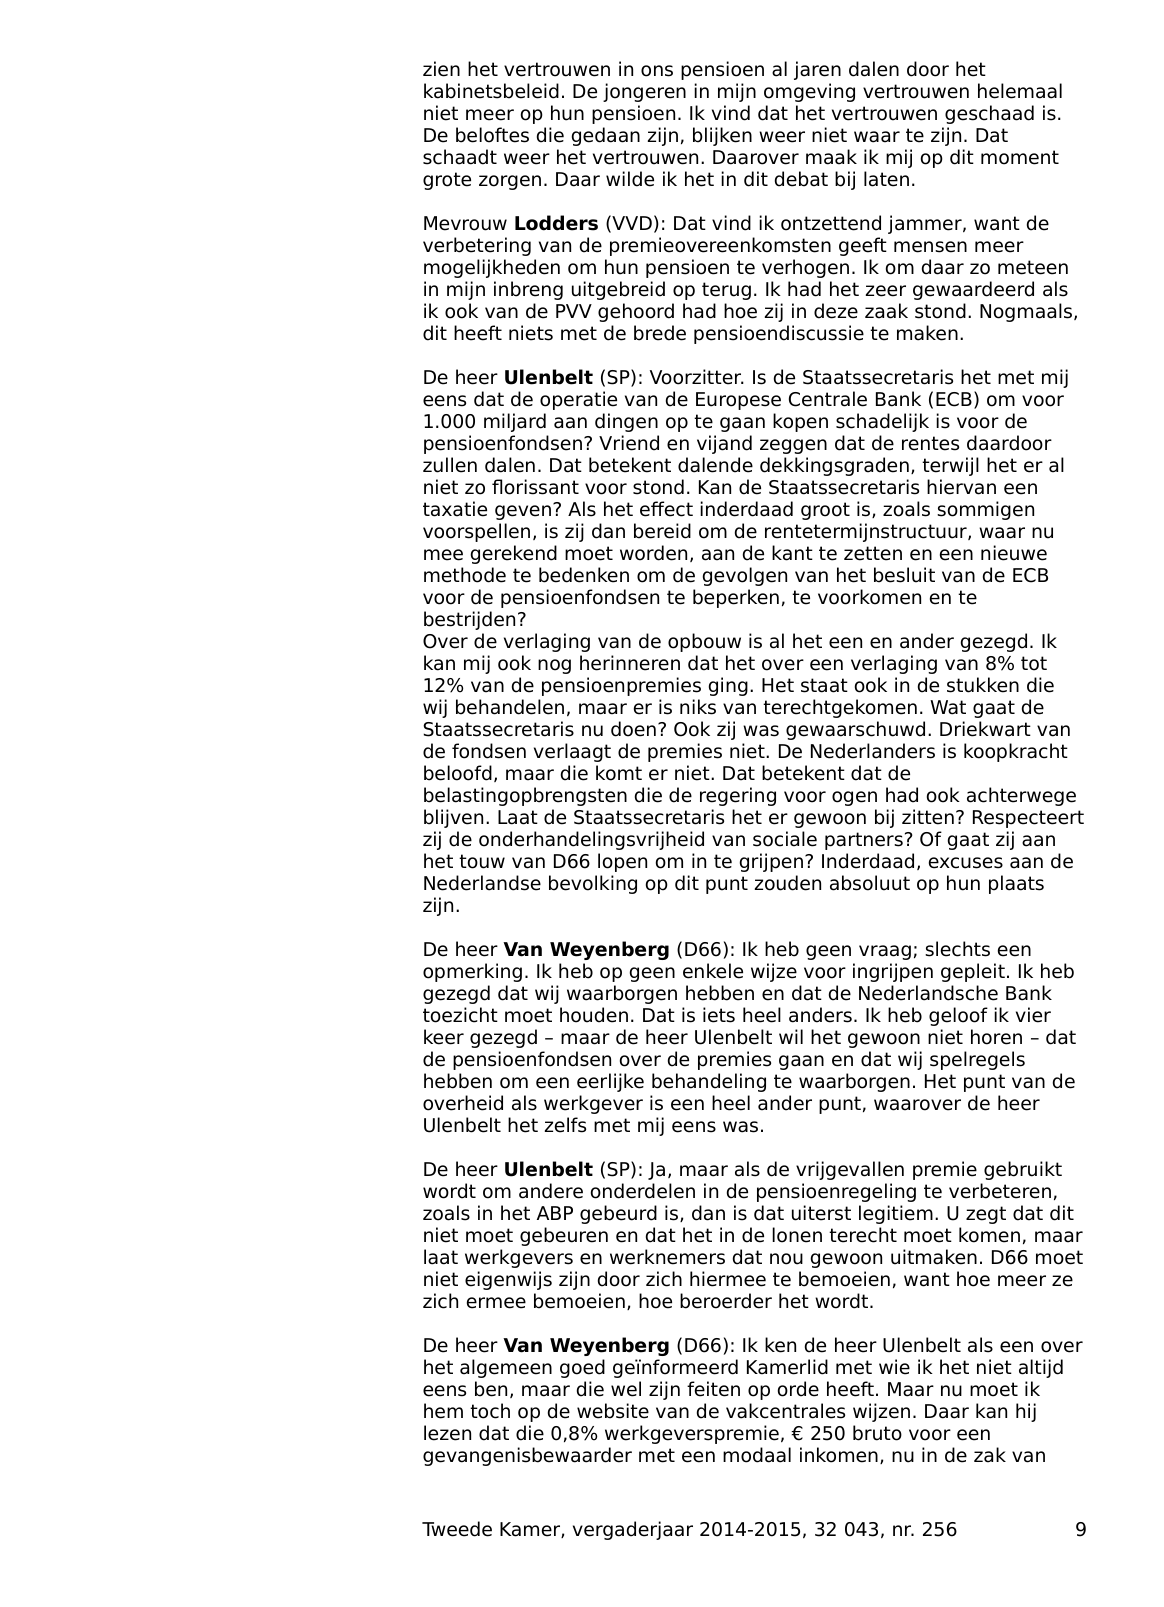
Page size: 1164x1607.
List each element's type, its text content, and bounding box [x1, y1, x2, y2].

text De heer Ulenbelt (SP): Voorzitter. Is de Staatssecretaris het met mij eens dat de operatie van de Europese Centrale Bank (ECB) om voor 1.000 miljard aan dingen op te gaan kopen schadelijk is voor de pensioenfondsen? Vriend en vijand zeggen dat de rentes daardoor zullen dalen. Dat betekent dalende dekkingsgraden, terwijl het er al niet zo florissant voor stond. Kan de Staatssecretaris hiervan een taxatie geven? Als het effect inderdaad groot is, zoals sommigen voorspellen, is zij dan bereid om de rentetermijnstructuur, waar nu mee gerekend moet worden, aan de kant te zetten en een nieuwe methode te bedenken om de gevolgen van het besluit van de ECB voor de pensioenfondsen te beperken, te voorkomen en te bestrijden? [422, 367, 1087, 631]
text De heer Van Weyenberg (D66): Ik ken de heer Ulenbelt als een over het algemeen goed geïnformeerd Kamerlid met wie ik het niet altijd eens ben, maar die wel zijn feiten op orde heeft. Maar nu moet ik hem toch op de website van de vakcentrales wijzen. Daar kan hij lezen dat die 0,8% werkgeverspremie, € 250 bruto voor een gevangenisbewaarder met een modaal inkomen, nu in de zak van [422, 1335, 1087, 1467]
text Over de verlaging van de opbouw is al het een en ander gezegd. Ik kan mij ook nog herinneren dat het over een verlaging van 8% tot 12% van de pensioenpremies ging. Het staat ook in de stukken die wij behandelen, maar er is niks van terechtgekomen. Wat gaat de Staatssecretaris nu doen? Ook zij was gewaarschuwd. Driekwart van de fondsen verlaagt de premies niet. De Nederlanders is koopkracht beloofd, maar die komt er niet. Dat betekent dat de belastingopbrengsten die de regering voor ogen had ook achterwege blijven. Laat de Staatssecretaris het er gewoon bij zitten? Respecteert zij de onderhandelingsvrijheid van sociale partners? Of gaat zij aan het touw van D66 lopen om in te grijpen? Inderdaad, excuses aan de Nederlandse bevolking op dit punt zouden absoluut op hun plaats zijn. [422, 631, 1087, 917]
text Mevrouw Lodders (VVD): Dat vind ik ontzettend jammer, want de verbetering van de premieovereenkomsten geeft mensen meer mogelijkheden om hun pensioen te verhogen. Ik om daar zo meteen in mijn inbreng uitgebreid op terug. Ik had het zeer gewaardeerd als ik ook van de PVV gehoord had hoe zij in deze zaak stond. Nogmaals, dit heeft niets met de brede pensioendiscussie te maken. [422, 213, 1087, 345]
text De heer Van Weyenberg (D66): Ik heb geen vraag; slechts een opmerking. Ik heb op geen enkele wijze voor ingrijpen gepleit. Ik heb gezegd dat wij waarborgen hebben en dat de Nederlandsche Bank toezicht moet houden. Dat is iets heel anders. Ik heb geloof ik vier keer gezegd – maar de heer Ulenbelt wil het gewoon niet horen – dat de pensioenfondsen over de premies gaan en dat wij spelregels hebben om een eerlijke behandeling te waarborgen. Het punt van de overheid als werkgever is een heel ander punt, waarover de heer Ulenbelt het zelfs met mij eens was. [422, 939, 1087, 1137]
text zien het vertrouwen in ons pensioen al jaren dalen door het kabinetsbeleid. De jongeren in mijn omgeving vertrouwen helemaal niet meer op hun pensioen. Ik vind dat het vertrouwen geschaad is. De beloftes die gedaan zijn, blijken weer niet waar te zijn. Dat schaadt weer het vertrouwen. Daarover maak ik mij op dit moment grote zorgen. Daar wilde ik het in dit debat bij laten. [422, 59, 1087, 191]
text De heer Ulenbelt (SP): Ja, maar als de vrijgevallen premie gebruikt wordt om andere onderdelen in de pensioenregeling te verbeteren, zoals in het ABP gebeurd is, dan is dat uiterst legitiem. U zegt dat dit niet moet gebeuren en dat het in de lonen terecht moet komen, maar laat werkgevers en werknemers dat nou gewoon uitmaken. D66 moet niet eigenwijs zijn door zich hiermee te bemoeien, want hoe meer ze zich ermee bemoeien, hoe beroerder het wordt. [422, 1159, 1087, 1313]
